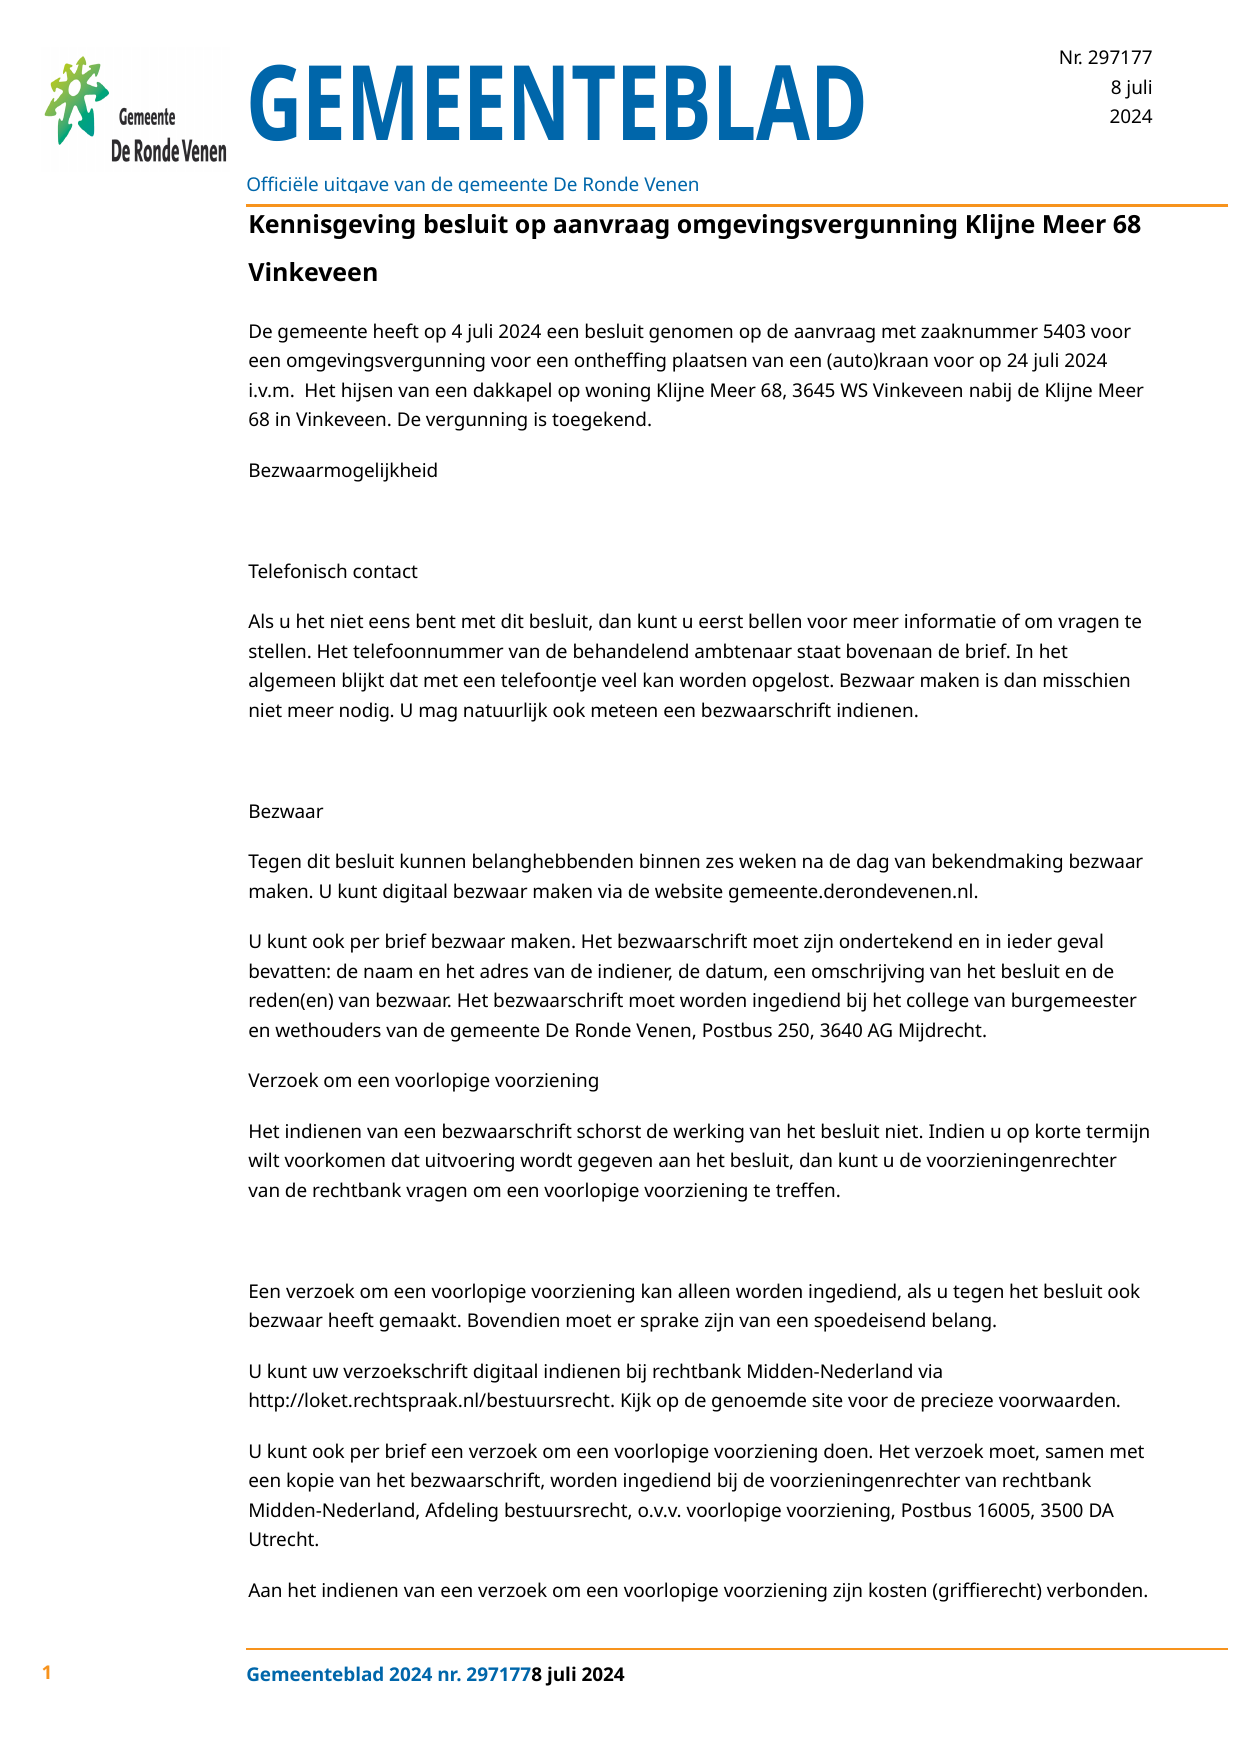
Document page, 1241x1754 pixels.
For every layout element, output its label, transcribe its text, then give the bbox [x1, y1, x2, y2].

text Een verzoek om een voorlopige voorziening kan alleen worden ingediend, als u tegen het besluit ook bezwaar heeft gemaakt. Bovendien moet er sprake zijn van een spoedeisend belang. [248, 1278, 1152, 1333]
text U kunt uw verzoekschrift digitaal indienen bij rechtbank Midden-Nederland via http://loket.rechtspraak.nl/bestuursrecht. Kijk op de genoemde site voor de precieze voorwaarden. [248, 1358, 1152, 1413]
text U kunt ook per brief een verzoek om een voorlopige voorziening doen. Het verzoek moet, samen met een kopie van het bezwaarschrift, worden ingediend bij de voorzieningenrechter van rechtbank Midden-Nederland, Afdeling bestuursrecht, o.v.v. voorlopige voorziening, Postbus 16005, 3500 DA Utrecht. [248, 1438, 1152, 1552]
text Als u het niet eens bent met dit besluit, dan kunt u eerst bellen voor meer informatie of om vragen te stellen. Het telefoonnummer van de behandelend ambtenaar staat bovenaan de brief. In het algemeen blijkt dat met een telefoontje veel kan worden opgelost. Bezwaar maken is dan misschien niet meer nodig. U mag natuurlijk ook meteen een bezwaarschrift indienen. [248, 608, 1152, 723]
text De gemeente heeft op 4 juli 2024 een besluit genomen op de aanvraag met zaaknummer 5403 voor een omgevingsvergunning voor een ontheffing plaatsen van een (auto)kraan voor op 24 juli 2024 i.v.m. ​ Het hijsen van een dakkapel op woning Klijne Meer 68, 3645 WS Vinkeveen​ nabij de Klijne Meer 68 in Vinkeveen. De vergunning is toegekend. [248, 318, 1152, 432]
text Verzoek om een voorlopige voorziening [248, 1067, 1152, 1093]
text Het indienen van een bezwaarschrift schorst de werking van het besluit niet. Indien u op korte termijn wilt voorkomen dat uitvoering wordt gegeven aan het besluit, dan kunt u de voorzieningenrechter van de rechtbank vragen om een voorlopige voorziening te treffen. [248, 1118, 1152, 1203]
text Bezwaarmogelijkheid [248, 457, 1152, 483]
text Bezwaar [248, 798, 1152, 824]
text Tegen dit besluit kunnen belanghebbenden binnen zes weken na de dag van bekendmaking bezwaar maken. U kunt digitaal bezwaar maken via de website gemeente.derondevenen.nl. [248, 848, 1152, 904]
text Telefonisch contact [248, 558, 1152, 584]
picture [41, 47, 231, 172]
text Aan het indienen van een verzoek om een voorlopige voorziening zijn kosten (griffierecht) verbonden. [248, 1577, 1152, 1603]
text U kunt ook per brief bezwaar maken. Het bezwaarschrift moet zijn ondertekend en in ieder geval bevatten: de naam en het adres van de indiener, de datum, een omschrijving van het besluit en de reden(en) van bezwaar. Het bezwaarschrift moet worden ingediend bij het college van burgemeester en wethouders van de gemeente De Ronde Venen, Postbus 250, 3640 AG Mijdrecht. [248, 928, 1152, 1043]
text Kennisgeving besluit op aanvraag omgevingsvergunning Klijne Meer 68 Vinkeveen [248, 207, 1152, 288]
